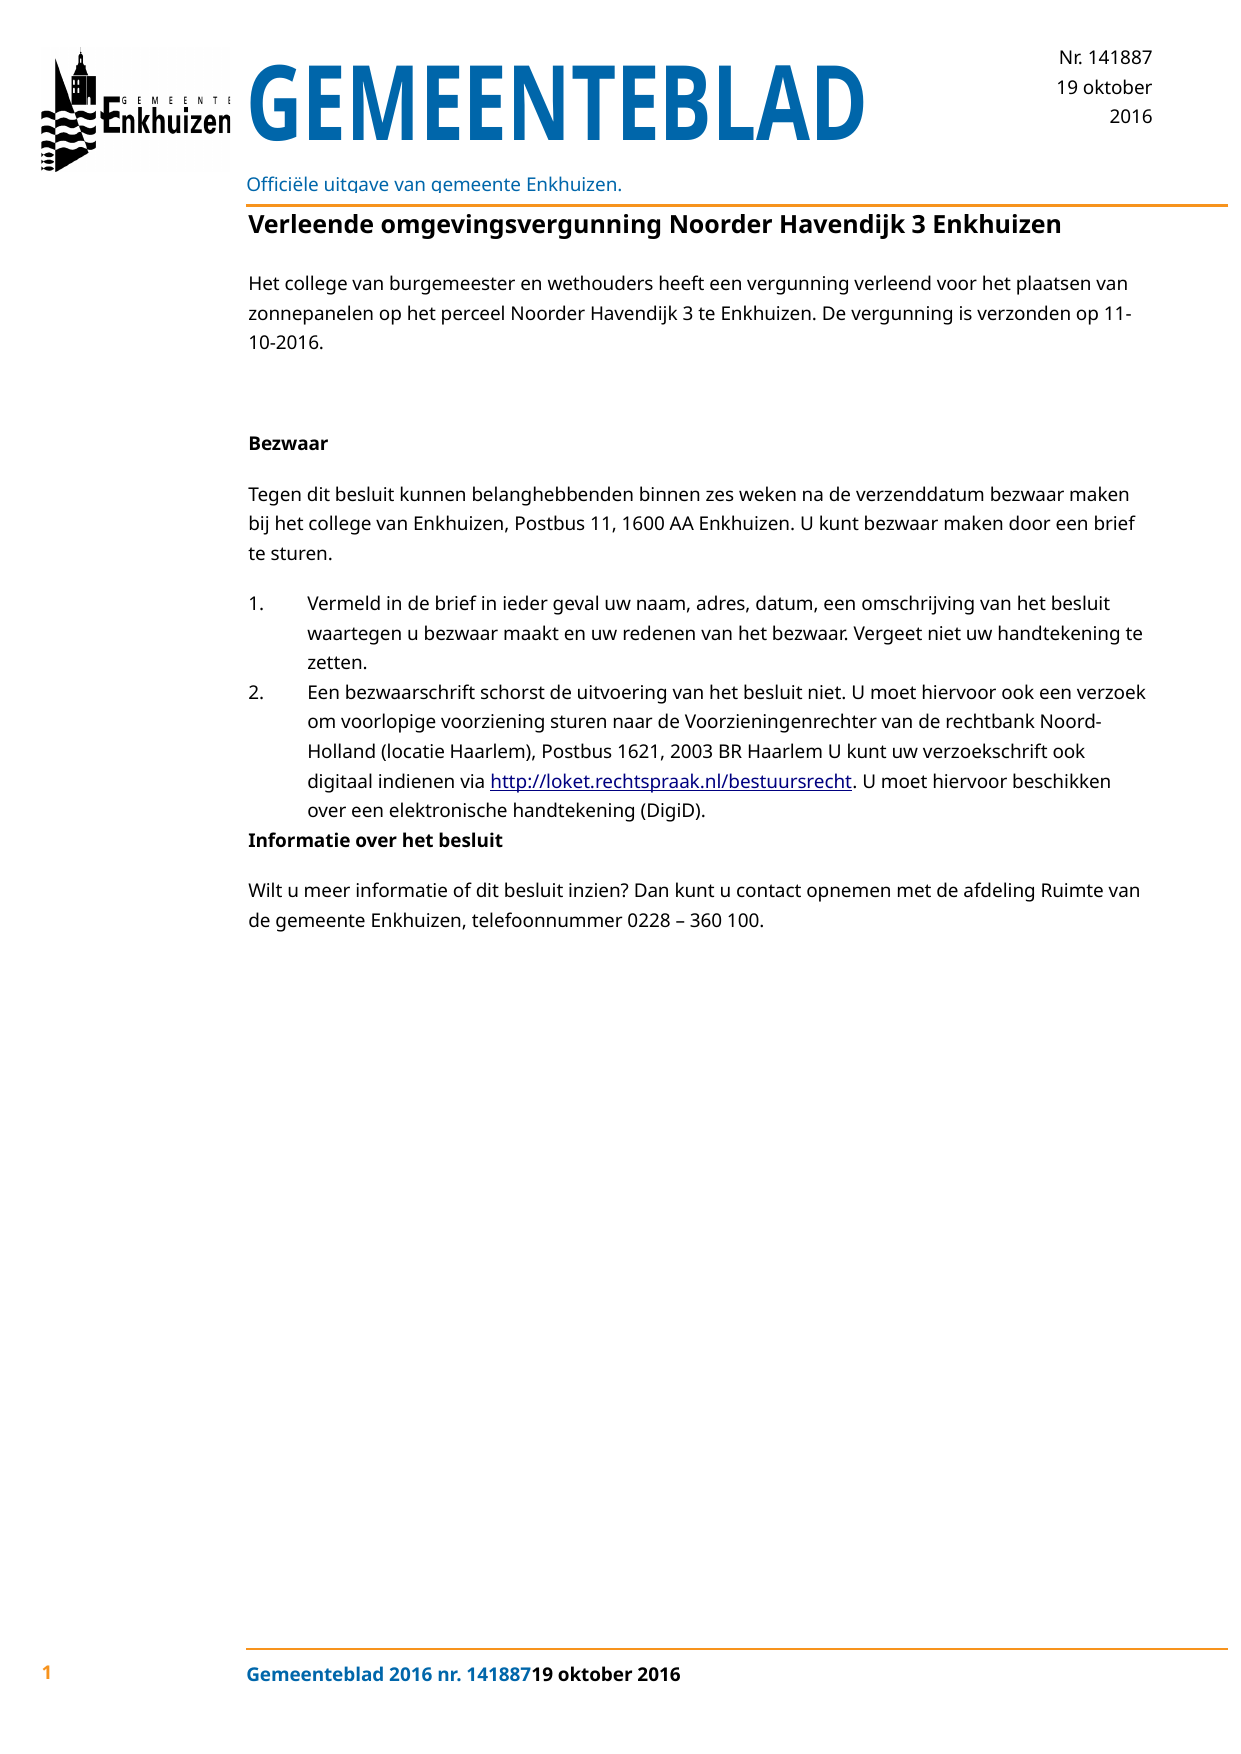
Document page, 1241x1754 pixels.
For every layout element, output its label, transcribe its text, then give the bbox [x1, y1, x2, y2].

text Het college van burgemeester en wethouders heeft een vergunning verleend voor het plaatsen van zonnepanelen op het perceel Noorder Havendijk 3 te Enkhuizen. De vergunning is verzonden op 11-10-2016. [248, 270, 1152, 355]
text Informatie over het besluit [248, 827, 1152, 853]
text Verleende omgevingsvergunning Noorder Havendijk 3 Enkhuizen [248, 207, 1152, 241]
text Wilt u meer informatie of dit besluit inzien? Dan kunt u contact opnemen met de afdeling Ruimte van de gemeente Enkhuizen, telefoonnummer 0228 – 360 100. [248, 877, 1152, 933]
list Een bezwaarschrift schorst de uitvoering van het besluit niet. U moet hiervoor ook een verzoek om voorlopige voorziening sturen naar de Voorzieningenrechter van de rechtbank Noord-Holland (locatie Haarlem), Postbus 1621, 2003 BR Haarlem U kunt uw verzoekschrift ook digitaal indienen via http://loket.rechtspraak.nl/bestuursrecht. U moet hiervoor beschikken over een elektronische handtekening (DigiD). [248, 679, 1152, 823]
text Bezwaar [248, 430, 1152, 456]
text Tegen dit besluit kunnen belanghebbenden binnen zes weken na de verzenddatum bezwaar maken bij het college van Enkhuizen, Postbus 11, 1600 AA Enkhuizen. U kunt bezwaar maken door een brief te sturen. [248, 481, 1152, 566]
list Vermeld in de brief in ieder geval uw naam, adres, datum, een omschrijving van het besluit waartegen u bezwaar maakt en uw redenen van het bezwaar. Vergeet niet uw handtekening te zetten. [248, 590, 1152, 675]
picture [41, 47, 231, 172]
